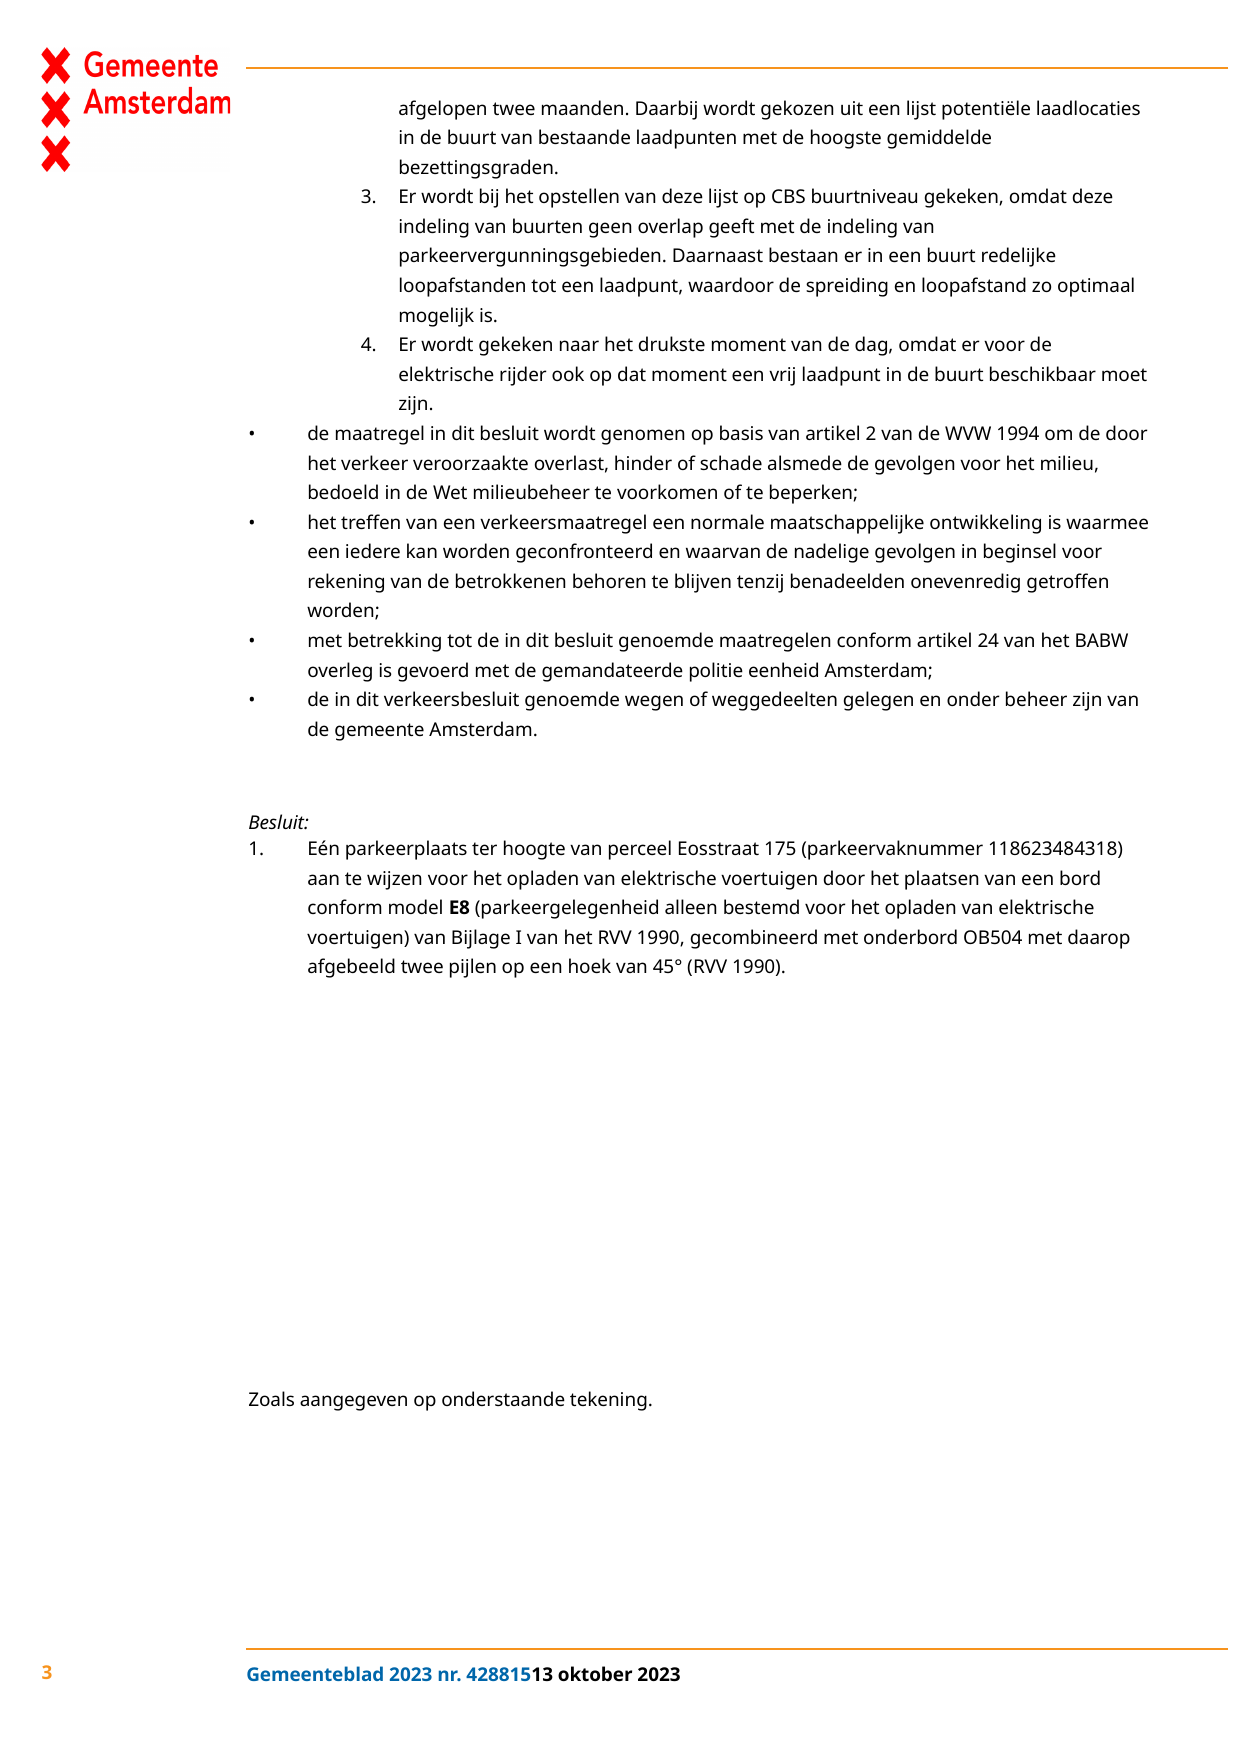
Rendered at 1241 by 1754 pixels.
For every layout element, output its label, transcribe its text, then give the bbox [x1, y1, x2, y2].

text Zoals aangegeven op onderstaande tekening. [248, 1387, 1152, 1412]
list met betrekking tot de in dit besluit genoemde maatregelen conform artikel 24 van het BABW overleg is gevoerd met de gemandateerde politie eenheid Amsterdam; [248, 627, 1152, 683]
list de maatregel in dit besluit wordt genomen op basis van artikel 2 van de WVW 1994 om de door het verkeer veroorzaakte overlast, hinder of schade alsmede de gevolgen voor het milieu, bedoeld in de Wet milieubeheer te voorkomen of te beperken; [248, 420, 1152, 505]
list het treffen van een verkeersmaatregel een normale maatschappelijke ontwikkeling is waarmee een iedere kan worden geconfronteerd en waarvan de nadelige gevolgen in beginsel voor rekening van de betrokkenen behoren te blijven tenzij benadeelden onevenredig getroffen worden; [248, 509, 1152, 623]
list Eén parkeerplaats ter hoogte van perceel Eosstraat 175 (parkeervaknummer 118623484318) aan te wijzen voor het opladen van elektrische voertuigen door het plaatsen van een bord conform model E8 (parkeergelegenheid alleen bestemd voor het opladen van elektrische voertuigen) van Bijlage I van het RVV 1990, gecombineerd met onderbord OB504 met daarop afgebeeld twee pijlen op een hoek van 45° (RVV 1990). [248, 835, 1152, 979]
list Er wordt bij het opstellen van deze lijst op CBS buurtniveau gekeken, omdat deze indeling van buurten geen overlap geeft met de indeling van parkeervergunningsgebieden. Daarnaast bestaan er in een buurt redelijke loopafstanden tot een laadpunt, waardoor de spreiding en loopafstand zo optimaal mogelijk is. [361, 183, 1152, 328]
list Er wordt gekeken naar het drukste moment van de dag, omdat er voor de elektrische rijder ook op dat moment een vrij laadpunt in de buurt beschikbaar moet zijn. [361, 331, 1152, 416]
list de in dit verkeersbesluit genoemde wegen of weggedeelten gelegen en onder beheer zijn van de gemeente Amsterdam. [248, 686, 1152, 742]
picture [41, 47, 231, 172]
text Besluit: [248, 809, 1152, 835]
list afgelopen twee maanden. Daarbij wordt gekozen uit een lijst potentiële laadlocaties in de buurt van bestaande laadpunten met de hoogste gemiddelde bezettingsgraden. [361, 95, 1152, 180]
